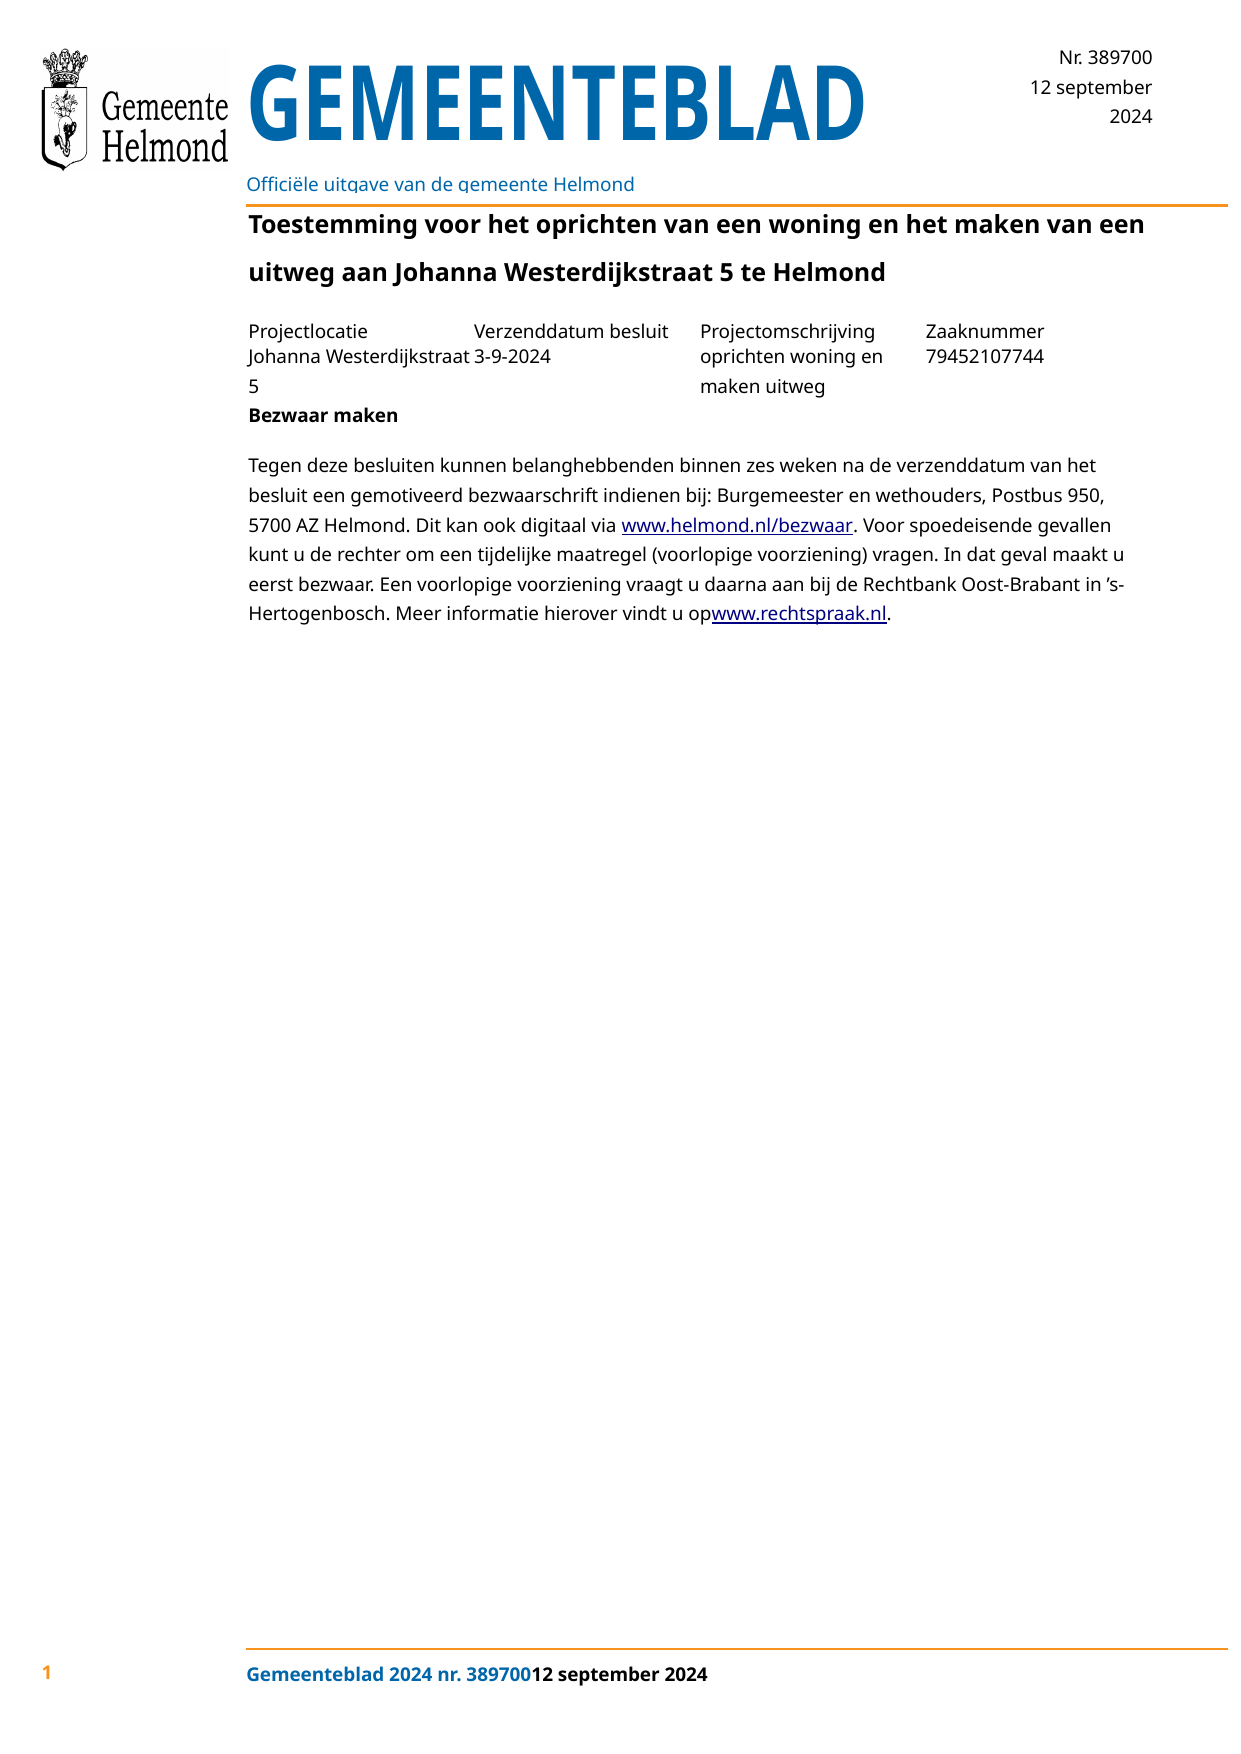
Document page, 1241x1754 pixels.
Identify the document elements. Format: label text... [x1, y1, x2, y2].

table_header Verzenddatum besluit [474, 318, 700, 344]
table_cell 79452107744 [926, 344, 1152, 399]
picture [41, 47, 231, 172]
table_header Projectomschrijving [700, 318, 926, 344]
table_header Zaaknummer [926, 318, 1152, 344]
table_header Projectlocatie [248, 318, 474, 344]
table_cell oprichten woning en maken uitweg [700, 344, 926, 399]
text Toestemming voor het oprichten van een woning en het maken van een uitweg aan Johanna Westerdijkstraat 5 te Helmond [248, 207, 1152, 288]
table_cell 3-9-2024 [474, 344, 700, 399]
text Bezwaar maken [248, 402, 1152, 428]
table_cell Johanna Westerdijkstraat 5 [248, 344, 474, 399]
text Tegen deze besluiten kunnen belanghebbenden binnen zes weken na de verzenddatum van het besluit een gemotiveerd bezwaarschrift indienen bij: Burgemeester en wethouders, Postbus 950, 5700 AZ Helmond. Dit kan ook digitaal via www.helmond.nl/bezwaar. Voor spoedeisende gevallen kunt u de rechter om een tijdelijke maatregel (voorlopige voorziening) vragen. In dat geval maakt u eerst bezwaar. Een voorlopige voorziening vraagt u daarna aan bij de Rechtbank Oost-Brabant in ’s-Hertogenbosch. Meer informatie hierover vindt u opwww.rechtspraak.nl. [248, 453, 1152, 626]
